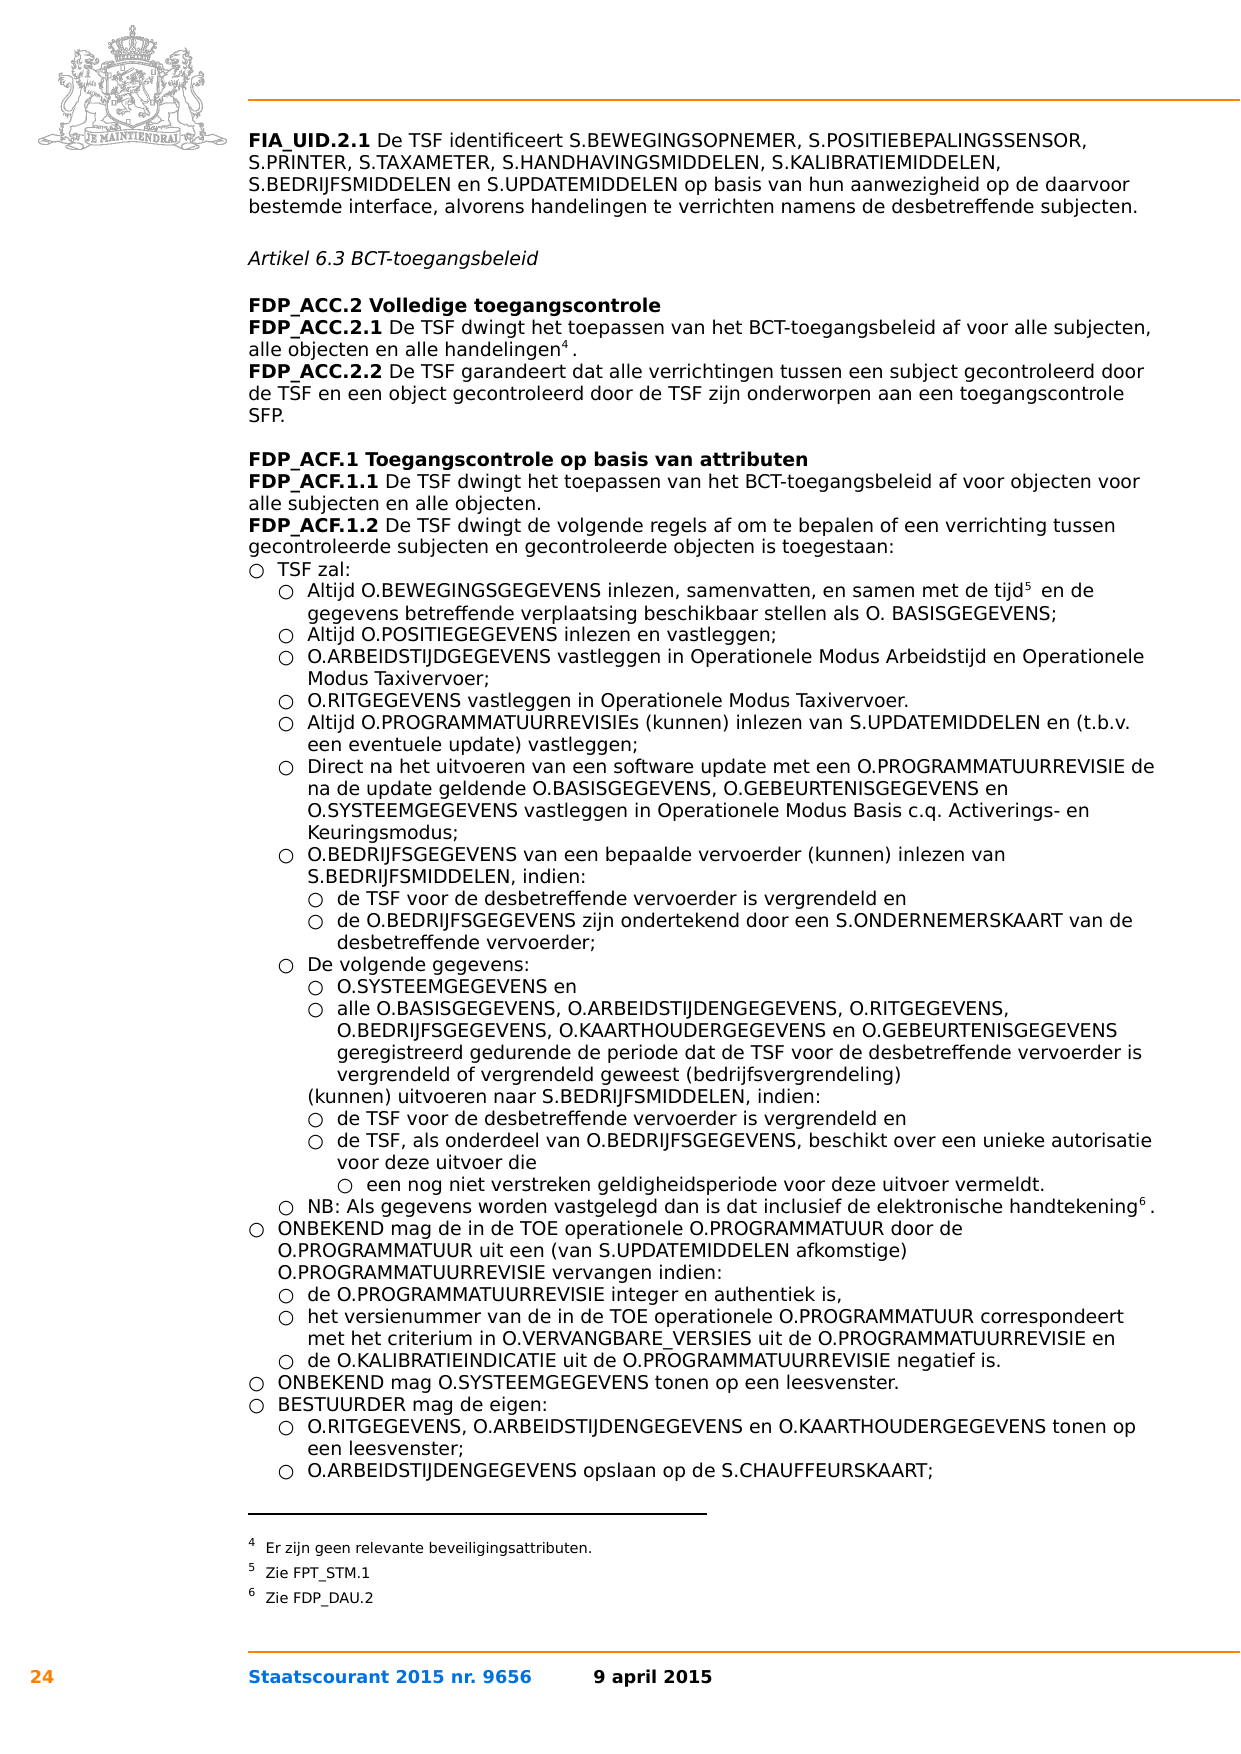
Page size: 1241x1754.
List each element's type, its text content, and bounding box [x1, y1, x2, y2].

text (kunnen) uitvoeren naar S.BEDRIJFSMIDDELEN, indien: [307, 1086, 1163, 1108]
text ○ de TSF voor de desbetreffende vervoerder is vergrendeld en [307, 888, 1163, 910]
picture [38, 25, 227, 150]
text FDP_ACC.2 Volledige toegangscontrole [248, 295, 1163, 317]
text ○ de TSF, als onderdeel van O.BEDRIJFSGEGEVENS, beschikt over een unieke autorisatie voor deze uitvoer die [307, 1130, 1163, 1174]
text ○ O.RITGEGEVENS, O.ARBEIDSTIJDENGEGEVENS en O.KAARTHOUDERGEGEVENS tonen op een leesvenster; [278, 1416, 1163, 1459]
text ○ O.RITGEGEVENS vastleggen in Operationele Modus Taxivervoer. [278, 690, 1163, 712]
text ○ het versienummer van de in de TOE operationele O.PROGRAMMATUUR correspondeert met het criterium in O.VERVANGBARE_VERSIES uit de O.PROGRAMMATUURREVISIE en [278, 1306, 1163, 1350]
text ○ alle O.BASISGEGEVENS, O.ARBEIDSTIJDENGEGEVENS, O.RITGEGEVENS, O.BEDRIJFSGEGEVENS, O.KAARTHOUDERGEGEVENS en O.GEBEURTENISGEGEVENS geregistreerd gedurende de periode dat de TSF voor de desbetreffende vervoerder is vergrendeld of vergrendeld geweest (bedrijfsvergrendeling) [307, 998, 1163, 1086]
text ○ O.ARBEIDSTIJDGEGEVENS vastleggen in Operationele Modus Arbeidstijd en Operationele Modus Taxivervoer; [278, 646, 1163, 690]
text FDP_ACF.1.2 De TSF dwingt de volgende regels af om te bepalen of een verrichting tussen gecontroleerde subjecten en gecontroleerde objecten is toegestaan: [248, 514, 1163, 558]
text FDP_ACF.1 Toegangscontrole op basis van attributen [248, 448, 1163, 471]
text Zie FDP_DAU.2 [248, 1586, 1163, 1608]
text ○ BESTUURDER mag de eigen: [248, 1394, 1163, 1416]
text ○ de O.BEDRIJFSGEGEVENS zijn ondertekend door een S.ONDERNEMERSKAART van de desbetreffende vervoerder; [307, 910, 1163, 954]
text ○ de O.KALIBRATIEINDICATIE uit de O.PROGRAMMATUURREVISIE negatief is. [278, 1350, 1163, 1372]
text FDP_ACC.2.1 De TSF dwingt het toepassen van het BCT-toegangsbeleid af voor alle subjecten, alle objecten en alle handelingen. [248, 317, 1163, 361]
text ○ Altijd O.POSITIEGEGEVENS inlezen en vastleggen; [278, 624, 1163, 646]
text ○ Direct na het uitvoeren van een software update met een O.PROGRAMMATUURREVISIE de na de update geldende O.BASISGEGEVENS, O.GEBEURTENISGEGEVENS en O.SYSTEEMGEGEVENS vastleggen in Operationele Modus Basis c.q. Activerings- en Keuringsmodus; [278, 756, 1163, 844]
text ○ O.SYSTEEMGEGEVENS en [307, 976, 1163, 998]
text ○ O.BEDRIJFSGEGEVENS van een bepaalde vervoerder (kunnen) inlezen van S.BEDRIJFSMIDDELEN, indien: [278, 844, 1163, 888]
text FIA_UID.2.1 De TSF identificeert S.BEWEGINGSOPNEMER, S.POSITIEBEPALINGSSENSOR, S.PRINTER, S.TAXAMETER, S.HANDHAVINGSMIDDELEN, S.KALIBRATIEMIDDELEN, S.BEDRIJFSMIDDELEN en S.UPDATEMIDDELEN op basis van hun aanwezigheid op de daarvoor bestemde interface, alvorens handelingen te verrichten namens de desbetreffende subjecten. [248, 130, 1163, 218]
text ○ een nog niet verstreken geldigheidsperiode voor deze uitvoer vermeldt. [337, 1174, 1163, 1196]
text ○ ONBEKEND mag O.SYSTEEMGEGEVENS tonen op een leesvenster. [248, 1372, 1163, 1394]
text ○ ONBEKEND mag de in de TOE operationele O.PROGRAMMATUUR door de O.PROGRAMMATUUR uit een (van S.UPDATEMIDDELEN afkomstige) O.PROGRAMMATUURREVISIE vervangen indien: [248, 1218, 1163, 1284]
text Er zijn geen relevante beveiligingsattributen. [248, 1536, 1163, 1558]
text ○ NB: Als gegevens worden vastgelegd dan is dat inclusief de elektronische handtekening. [278, 1196, 1163, 1218]
text Zie FPT_STM.1 [248, 1561, 1163, 1583]
text ○ Altijd O.PROGRAMMATUURREVISIEs (kunnen) inlezen van S.UPDATEMIDDELEN en (t.b.v. een eventuele update) vastleggen; [278, 712, 1163, 756]
text ○ TSF zal: [248, 558, 1163, 580]
text FDP_ACC.2.2 De TSF garandeert dat alle verrichtingen tussen een subject gecontroleerd door de TSF en een object gecontroleerd door de TSF zijn onderworpen aan een toegangscontrole SFP. [248, 361, 1163, 427]
text ○ de TSF voor de desbetreffende vervoerder is vergrendeld en [307, 1108, 1163, 1130]
text FDP_ACF.1.1 De TSF dwingt het toepassen van het BCT-toegangsbeleid af voor objecten voor alle subjecten en alle objecten. [248, 471, 1163, 514]
text ○ de O.PROGRAMMATUURREVISIE integer en authentiek is, [278, 1284, 1163, 1306]
subtitle Artikel 6.3 BCT-toegangsbeleid [248, 248, 1163, 270]
text ○ De volgende gegevens: [278, 954, 1163, 976]
text ○ Altijd O.BEWEGINGSGEGEVENS inlezen, samenvatten, en samen met de tijd en de gegevens betreffende verplaatsing beschikbaar stellen als O. BASISGEGEVENS; [278, 580, 1163, 624]
text ○ O.ARBEIDSTIJDENGEGEVENS opslaan op de S.CHAUFFEURSKAART; [278, 1459, 1163, 1482]
